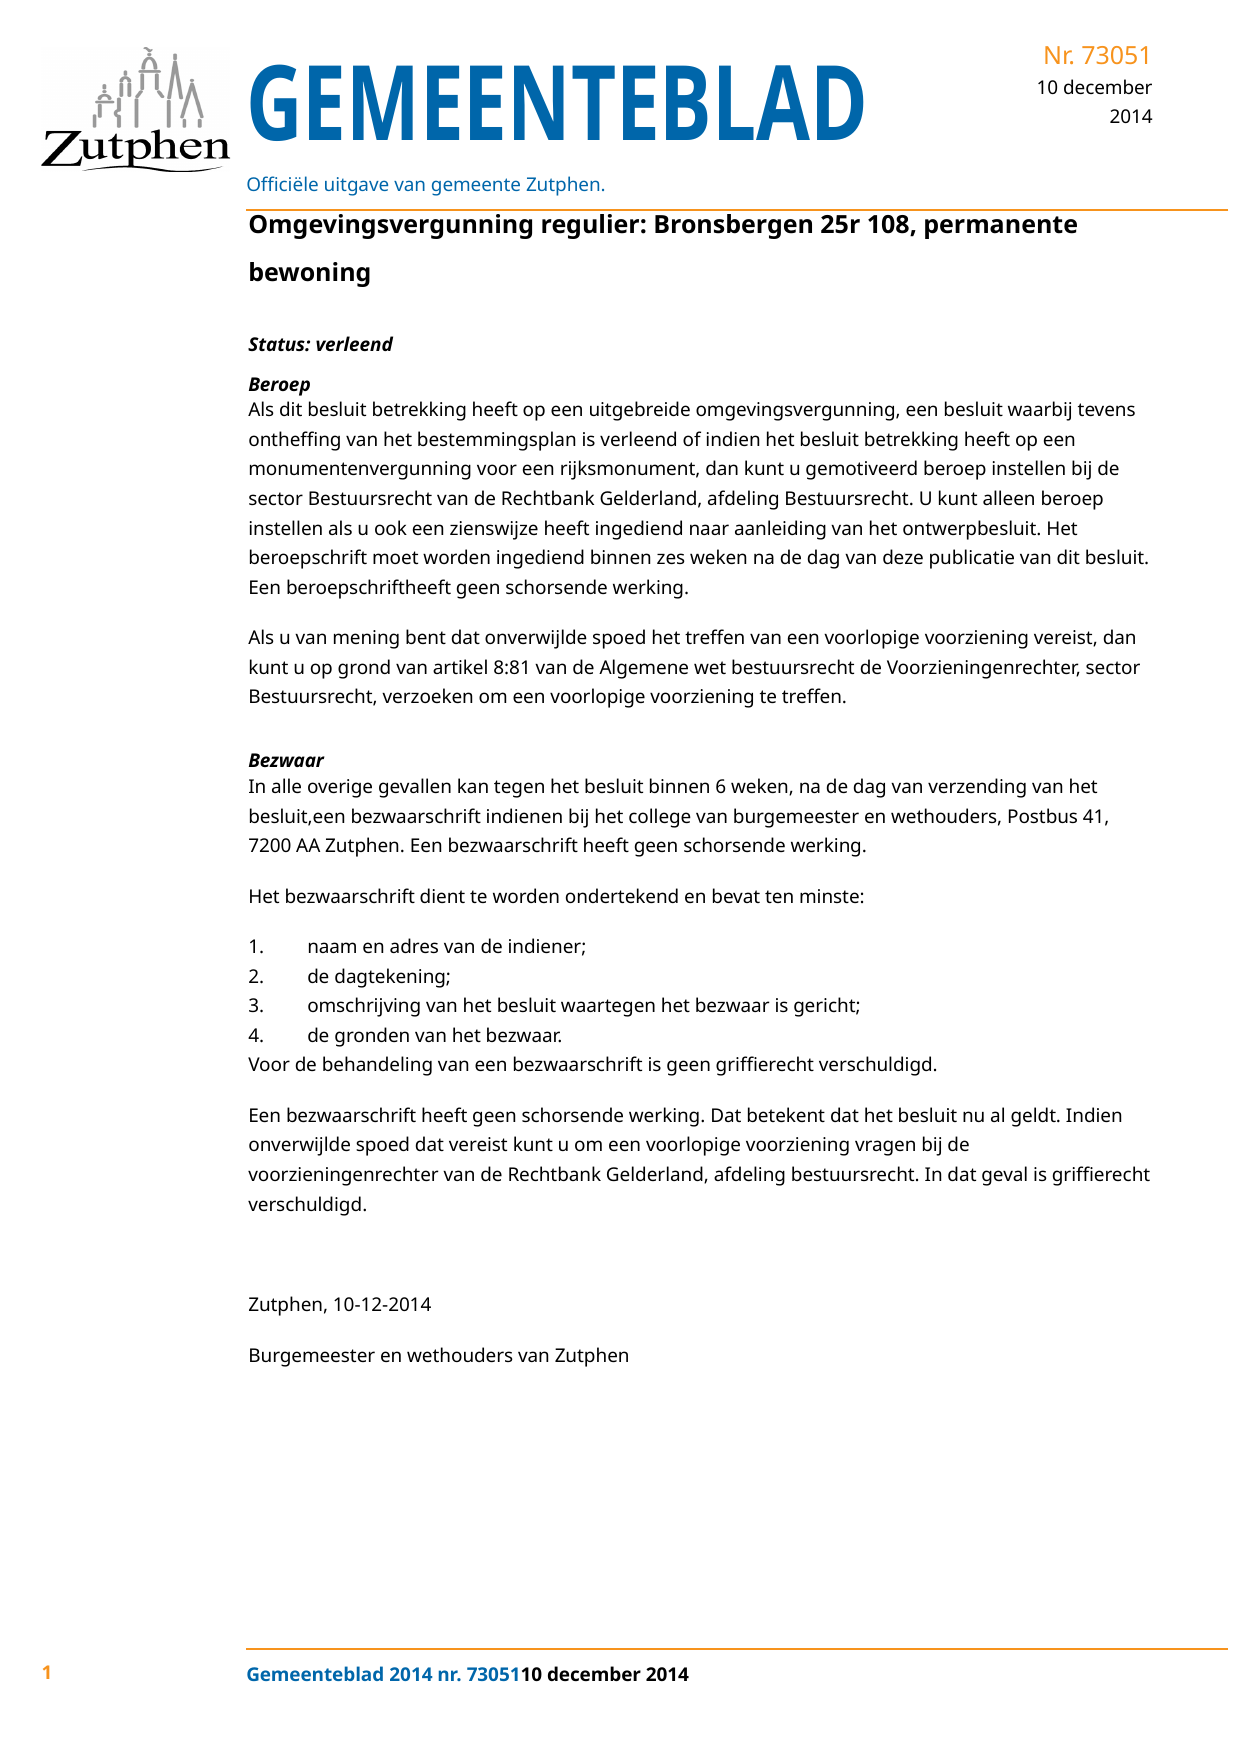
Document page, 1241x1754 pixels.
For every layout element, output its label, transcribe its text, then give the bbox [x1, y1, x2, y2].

text In alle overige gevallen kan tegen het besluit binnen 6 weken, na de dag van verzending van het besluit,een bezwaarschrift indienen bij het college van burgemeester en wethouders, Postbus 41, 7200 AA Zutphen. Een bezwaarschrift heeft geen schorsende werking. [248, 773, 1152, 858]
text Als u van mening bent dat onverwijlde spoed het treffen van een voorlopige voorziening vereist, dan kunt u op grond van artikel 8:81 van de Algemene wet bestuursrecht de Voorzieningenrechter, sector Bestuursrecht, verzoeken om een voorlopige voorziening te treffen. [248, 624, 1152, 709]
text Status: verleend [248, 331, 1152, 357]
text Zutphen, 10-12-2014 [248, 1292, 1152, 1317]
text Burgemeester en wethouders van Zutphen [248, 1342, 1152, 1368]
picture [41, 47, 231, 172]
list omschrijving van het besluit waartegen het bezwaar is gericht; [248, 992, 1152, 1018]
text Bezwaar [248, 747, 1152, 773]
list de gronden van het bezwaar. [248, 1022, 1152, 1048]
list de dagtekening; [248, 963, 1152, 988]
text Omgevingsvergunning regulier: Bronsbergen 25r 108, permanente bewoning [248, 211, 1152, 288]
text Voor de behandeling van een bezwaarschrift is geen griffierecht verschuldigd. [248, 1052, 1152, 1077]
list naam en adres van de indiener; [248, 933, 1152, 959]
text Beroep [248, 371, 1152, 396]
text Een bezwaarschrift heeft geen schorsende werking. Dat betekent dat het besluit nu al geldt. Indien onverwijlde spoed dat vereist kunt u om een voorlopige voorziening vragen bij de voorzieningenrechter van de Rechtbank Gelderland, afdeling bestuursrecht. In dat geval is griffierecht verschuldigd. [248, 1102, 1152, 1216]
text Het bezwaarschrift dient te worden ondertekend en bevat ten minste: [248, 883, 1152, 908]
text Als dit besluit betrekking heeft op een uitgebreide omgevingsvergunning, een besluit waarbij tevens ontheffing van het bestemmingsplan is verleend of indien het besluit betrekking heeft op een monumentenvergunning voor een rijksmonument, dan kunt u gemotiveerd beroep instellen bij de sector Bestuursrecht van de Rechtbank Gelderland, afdeling Bestuursrecht. U kunt alleen beroep instellen als u ook een zienswijze heeft ingediend naar aanleiding van het ontwerpbesluit. Het beroepschrift moet worden ingediend binnen zes weken na de dag van deze publicatie van dit besluit. Een beroepschriftheeft geen schorsende werking. [248, 396, 1152, 600]
